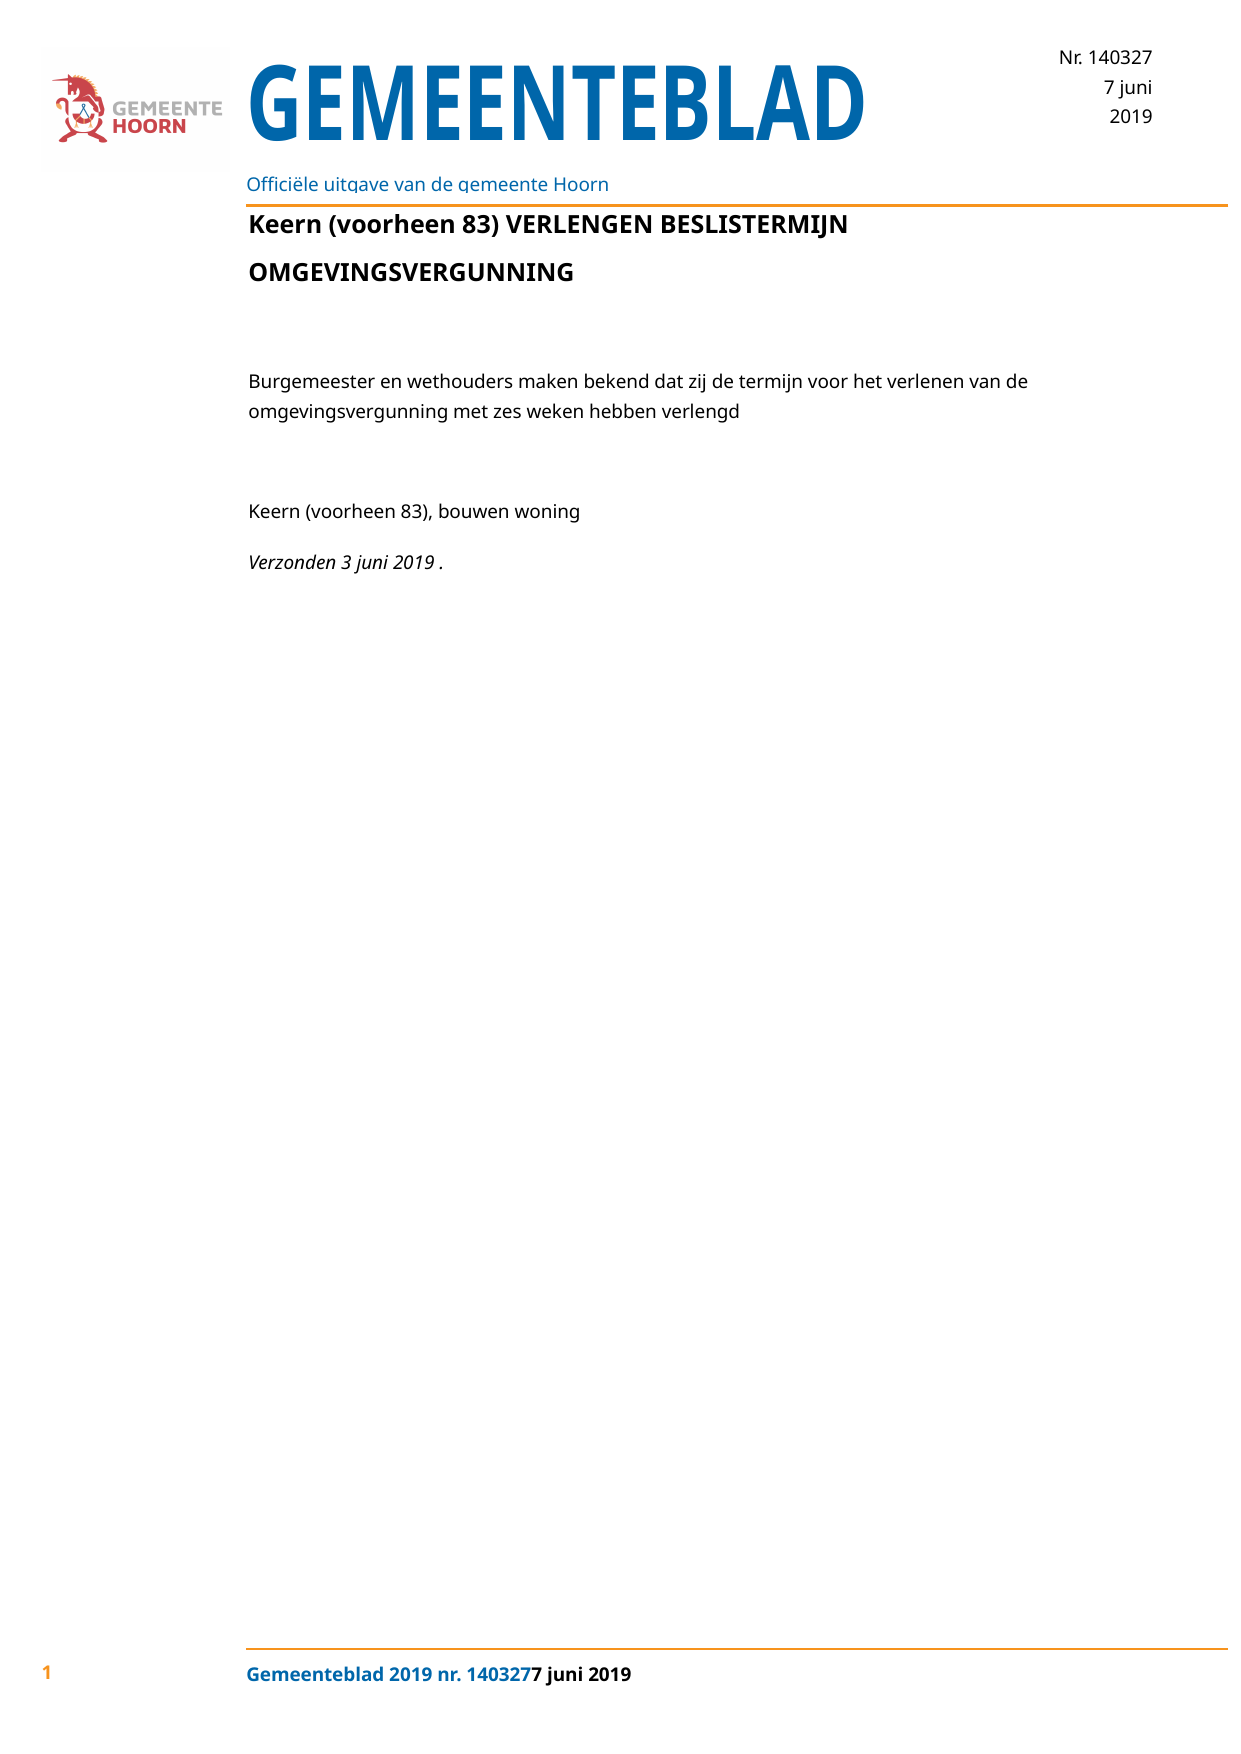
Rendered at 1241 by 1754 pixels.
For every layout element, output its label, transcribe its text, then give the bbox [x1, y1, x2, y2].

text Verzonden 3 juni 2019 . [248, 549, 1152, 575]
text Keern (voorheen 83) VERLENGEN BESLISTERMIJN OMGEVINGSVERGUNNING [248, 207, 1152, 288]
text Keern (voorheen 83), bouwen woning [248, 499, 1152, 524]
text Burgemeester en wethouders maken bekend dat zij de termijn voor het verlenen van de omgevingsvergunning met zes weken hebben verlengd [248, 368, 1152, 424]
picture [41, 47, 231, 172]
